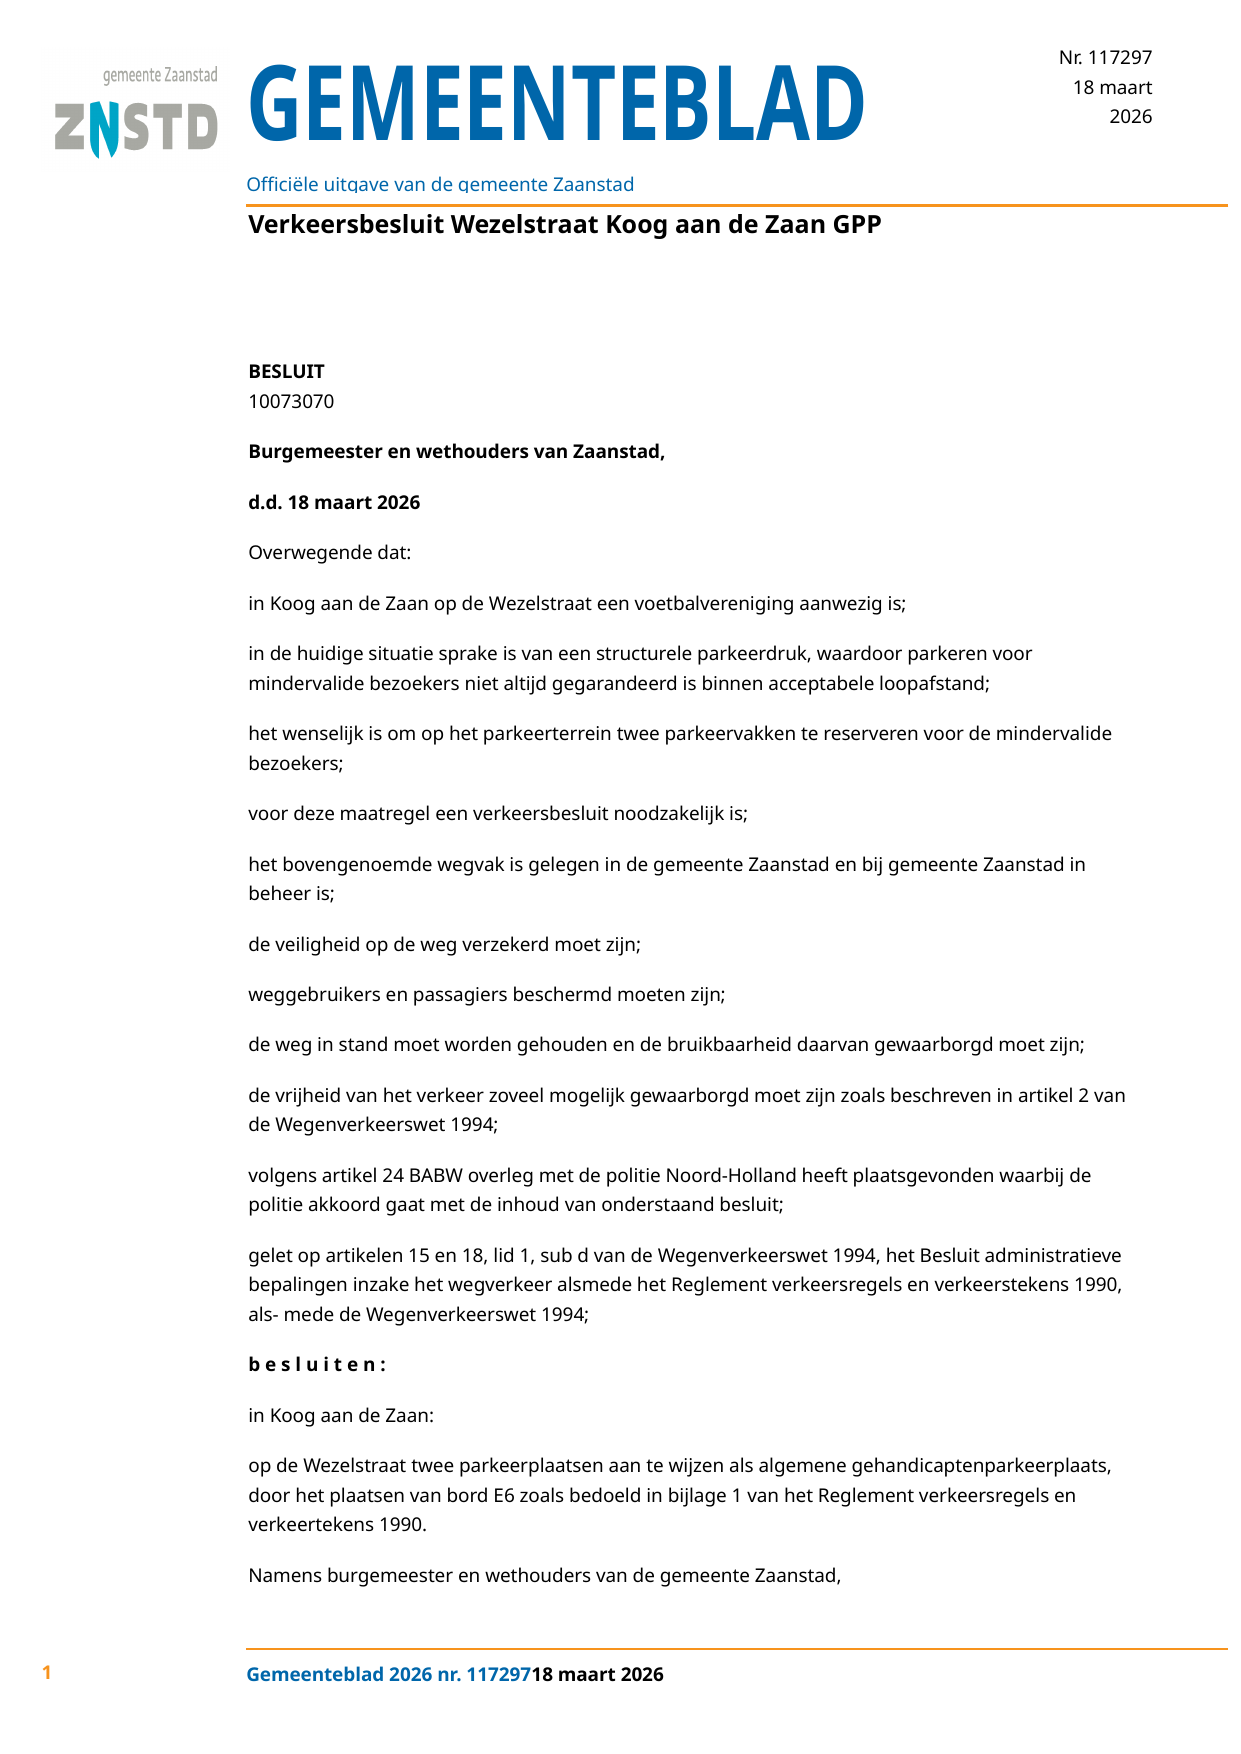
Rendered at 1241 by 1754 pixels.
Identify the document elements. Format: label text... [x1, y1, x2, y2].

text BESLUIT [248, 359, 1152, 384]
text in Koog aan de Zaan: [248, 1402, 1152, 1428]
text Verkeersbesluit Wezelstraat Koog aan de Zaan GPP [248, 207, 1152, 241]
text Burgemeester en wethouders van Zaanstad, [248, 439, 1152, 464]
text gelet op artikelen 15 en 18, lid 1, sub d van de Wegenverkeerswet 1994, het Besluit administratieve bepalingen inzake het wegverkeer alsmede het Reglement verkeersregels en verkeerstekens 1990, als- mede de Wegenverkeerswet 1994; [248, 1242, 1152, 1327]
text op de Wezelstraat twee parkeerplaatsen aan te wijzen als algemene gehandicaptenparkeerplaats, door het plaatsen van bord E6 zoals bedoeld in bijlage 1 van het Reglement verkeersregels en verkeertekens 1990. [248, 1452, 1152, 1537]
text weggebruikers en passagiers beschermd moeten zijn; [248, 981, 1152, 1007]
text Namens burgemeester en wethouders van de gemeente Zaanstad, [248, 1562, 1152, 1588]
text het bovengenoemde wegvak is gelegen in de gemeente Zaanstad en bij gemeente Zaanstad in beheer is; [248, 851, 1152, 906]
text de vrijheid van het verkeer zoveel mogelijk gewaarborgd moet zijn zoals beschreven in artikel 2 van de Wegenverkeerswet 1994; [248, 1082, 1152, 1137]
text volgens artikel 24 BABW overleg met de politie Noord-Holland heeft plaatsgevonden waarbij de politie akkoord gaat met de inhoud van onderstaand besluit; [248, 1162, 1152, 1217]
text in de huidige situatie sprake is van een structurele parkeerdruk, waardoor parkeren voor mindervalide bezoekers niet altijd gegarandeerd is binnen acceptabele loopafstand; [248, 640, 1152, 696]
text in Koog aan de Zaan op de Wezelstraat een voetbalvereniging aanwezig is; [248, 590, 1152, 616]
text 10073070 [248, 388, 1152, 414]
text d.d. 18 maart 2026 [248, 489, 1152, 515]
text voor deze maatregel een verkeersbesluit noodzakelijk is; [248, 800, 1152, 826]
text de weg in stand moet worden gehouden en de bruikbaarheid daarvan gewaarborgd moet zijn; [248, 1032, 1152, 1057]
text Overwegende dat: [248, 539, 1152, 565]
text b e s l u i t e n : [248, 1352, 1152, 1377]
picture [41, 47, 231, 172]
text de veiligheid op de weg verzekerd moet zijn; [248, 931, 1152, 957]
text het wenselijk is om op het parkeerterrein twee parkeervakken te reserveren voor de mindervalide bezoekers; [248, 720, 1152, 776]
